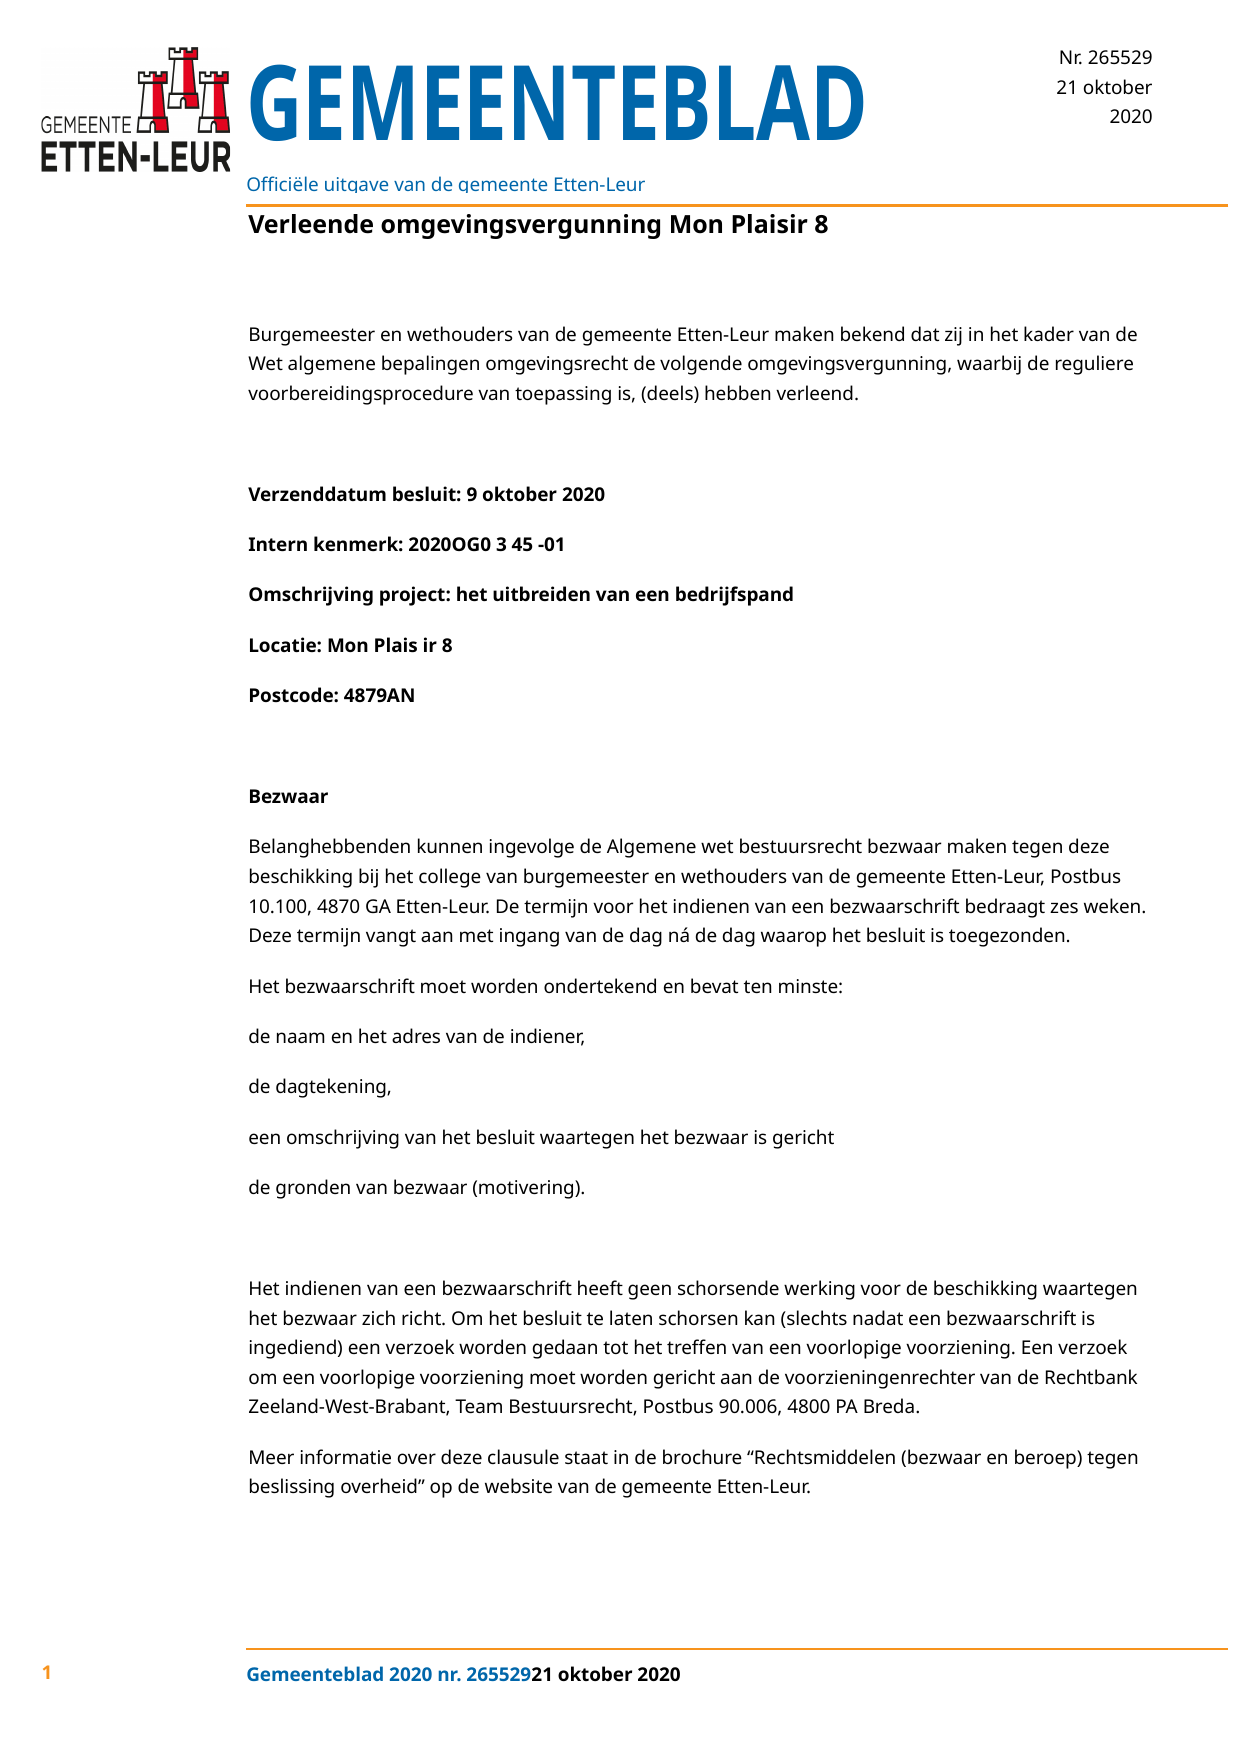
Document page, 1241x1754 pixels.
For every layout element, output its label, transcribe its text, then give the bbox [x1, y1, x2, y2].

text Bezwaar [248, 783, 1152, 809]
text Verzenddatum besluit: 9 oktober 2020 [248, 481, 1152, 506]
text Postcode: 4879AN [248, 682, 1152, 708]
text Locatie: Mon Plais ir 8 [248, 632, 1152, 658]
text Verleende omgevingsvergunning Mon Plaisir 8 [248, 207, 1152, 241]
text de dagtekening, [248, 1074, 1152, 1099]
text Belanghebbenden kunnen ingevolge de Algemene wet bestuursrecht bezwaar maken tegen deze beschikking bij het college van burgemeester en wethouders van de gemeente Etten-Leur, Postbus 10.100, 4870 GA Etten-Leur. De termijn voor het indienen van een bezwaarschrift bedraagt zes weken. Deze termijn vangt aan met ingang van de dag ná de dag waarop het besluit is toegezonden. [248, 834, 1152, 948]
text Het indienen van een bezwaarschrift heeft geen schorsende werking voor de beschikking waartegen het bezwaar zich richt. Om het besluit te laten schorsen kan (slechts nadat een bezwaarschrift is ingediend) een verzoek worden gedaan tot het treffen van een voorlopige voorziening. Een verzoek om een voorlopige voorziening moet worden gericht aan de voorzieningenrechter van de Rechtbank Zeeland-West-Brabant, Team Bestuursrecht, Postbus 90.006, 4800 PA Breda. [248, 1275, 1152, 1419]
text een omschrijving van het besluit waartegen het bezwaar is gericht [248, 1124, 1152, 1150]
text Omschrijving project: het uitbreiden van een bedrijfspand [248, 582, 1152, 607]
text Meer informatie over deze clausule staat in de brochure “Rechtsmiddelen (bezwaar en beroep) tegen beslissing overheid” op de website van de gemeente Etten-Leur. [248, 1444, 1152, 1499]
text Intern kenmerk: 2020OG0 3 45 -01 [248, 531, 1152, 557]
text Het bezwaarschrift moet worden ondertekend en bevat ten minste: [248, 973, 1152, 998]
text Burgemeester en wethouders van de gemeente Etten-Leur maken bekend dat zij in het kader van de Wet algemene bepalingen omgevingsrecht de volgende omgevingsvergunning, waarbij de reguliere voorbereidingsprocedure van toepassing is, (deels) hebben verleend. [248, 321, 1152, 406]
picture [41, 47, 231, 172]
text de gronden van bezwaar (motivering). [248, 1174, 1152, 1200]
text de naam en het adres van de indiener, [248, 1023, 1152, 1049]
